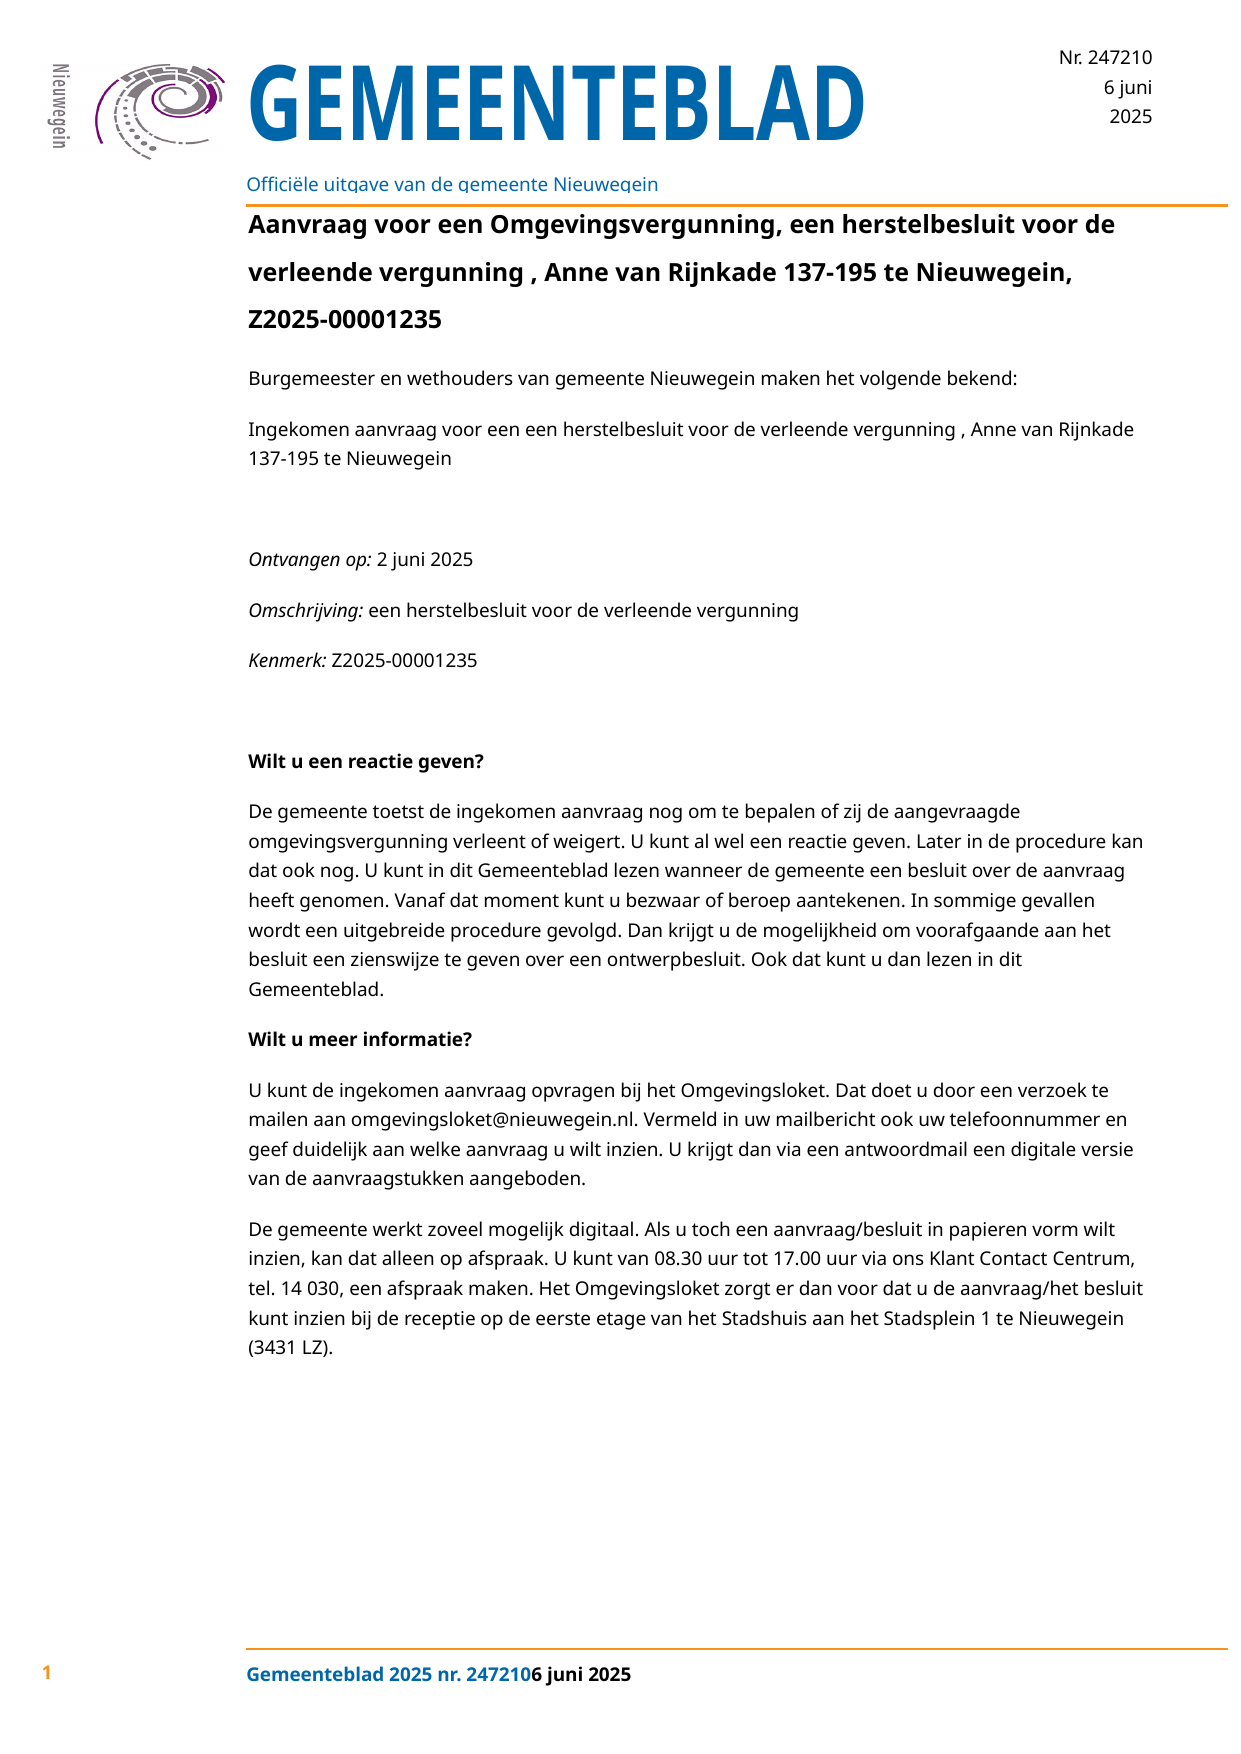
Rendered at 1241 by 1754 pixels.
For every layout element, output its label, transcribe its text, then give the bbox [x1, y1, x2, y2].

text Omschrijving: een herstelbesluit voor de verleende vergunning [248, 597, 1152, 622]
text Ingekomen aanvraag voor een een herstelbesluit voor de verleende vergunning , Anne van Rijnkade 137-195 te Nieuwegein [248, 416, 1152, 471]
picture [41, 47, 231, 172]
text De gemeente toetst de ingekomen aanvraag nog om te bepalen of zij de aangevraagde omgevingsvergunning verleent of weigert. U kunt al wel een reactie geven. Later in de procedure kan dat ook nog. U kunt in dit Gemeenteblad lezen wanneer de gemeente een besluit over de aanvraag heeft genomen. Vanaf dat moment kunt u bezwaar of beroep aantekenen. In sommige gevallen wordt een uitgebreide procedure gevolgd. Dan krijgt u de mogelijkheid om voorafgaande aan het besluit een zienswijze te geven over een ontwerpbesluit. Ook dat kunt u dan lezen in dit Gemeenteblad. [248, 798, 1152, 1002]
text Kenmerk: Z2025-00001235 [248, 647, 1152, 673]
text Wilt u meer informatie? [248, 1026, 1152, 1052]
text De gemeente werkt zoveel mogelijk digitaal. Als u toch een aanvraag/besluit in papieren vorm wilt inzien, kan dat alleen op afspraak. U kunt van 08.30 uur tot 17.00 uur via ons Klant Contact Centrum, tel. 14 030, een afspraak maken. Het Omgevingsloket zorgt er dan voor dat u de aanvraag/het besluit kunt inzien bij de receptie op de eerste etage van het Stadshuis aan het Stadsplein 1 te Nieuwegein (3431 LZ). [248, 1216, 1152, 1360]
text U kunt de ingekomen aanvraag opvragen bij het Omgevingsloket. Dat doet u door een verzoek te mailen aan omgevingsloket@nieuwegein.nl. Vermeld in uw mailbericht ook uw telefoonnummer en geef duidelijk aan welke aanvraag u wilt inzien. U krijgt dan via een antwoordmail een digitale versie van de aanvraagstukken aangeboden. [248, 1077, 1152, 1191]
text Burgemeester en wethouders van gemeente Nieuwegein maken het volgende bekend: [248, 366, 1152, 391]
text Wilt u een reactie geven? [248, 748, 1152, 774]
text Ontvangen op: 2 juni 2025 [248, 546, 1152, 572]
text Aanvraag voor een Omgevingsvergunning, een herstelbesluit voor de verleende vergunning , Anne van Rijnkade 137-195 te Nieuwegein, Z2025-00001235 [248, 207, 1152, 336]
